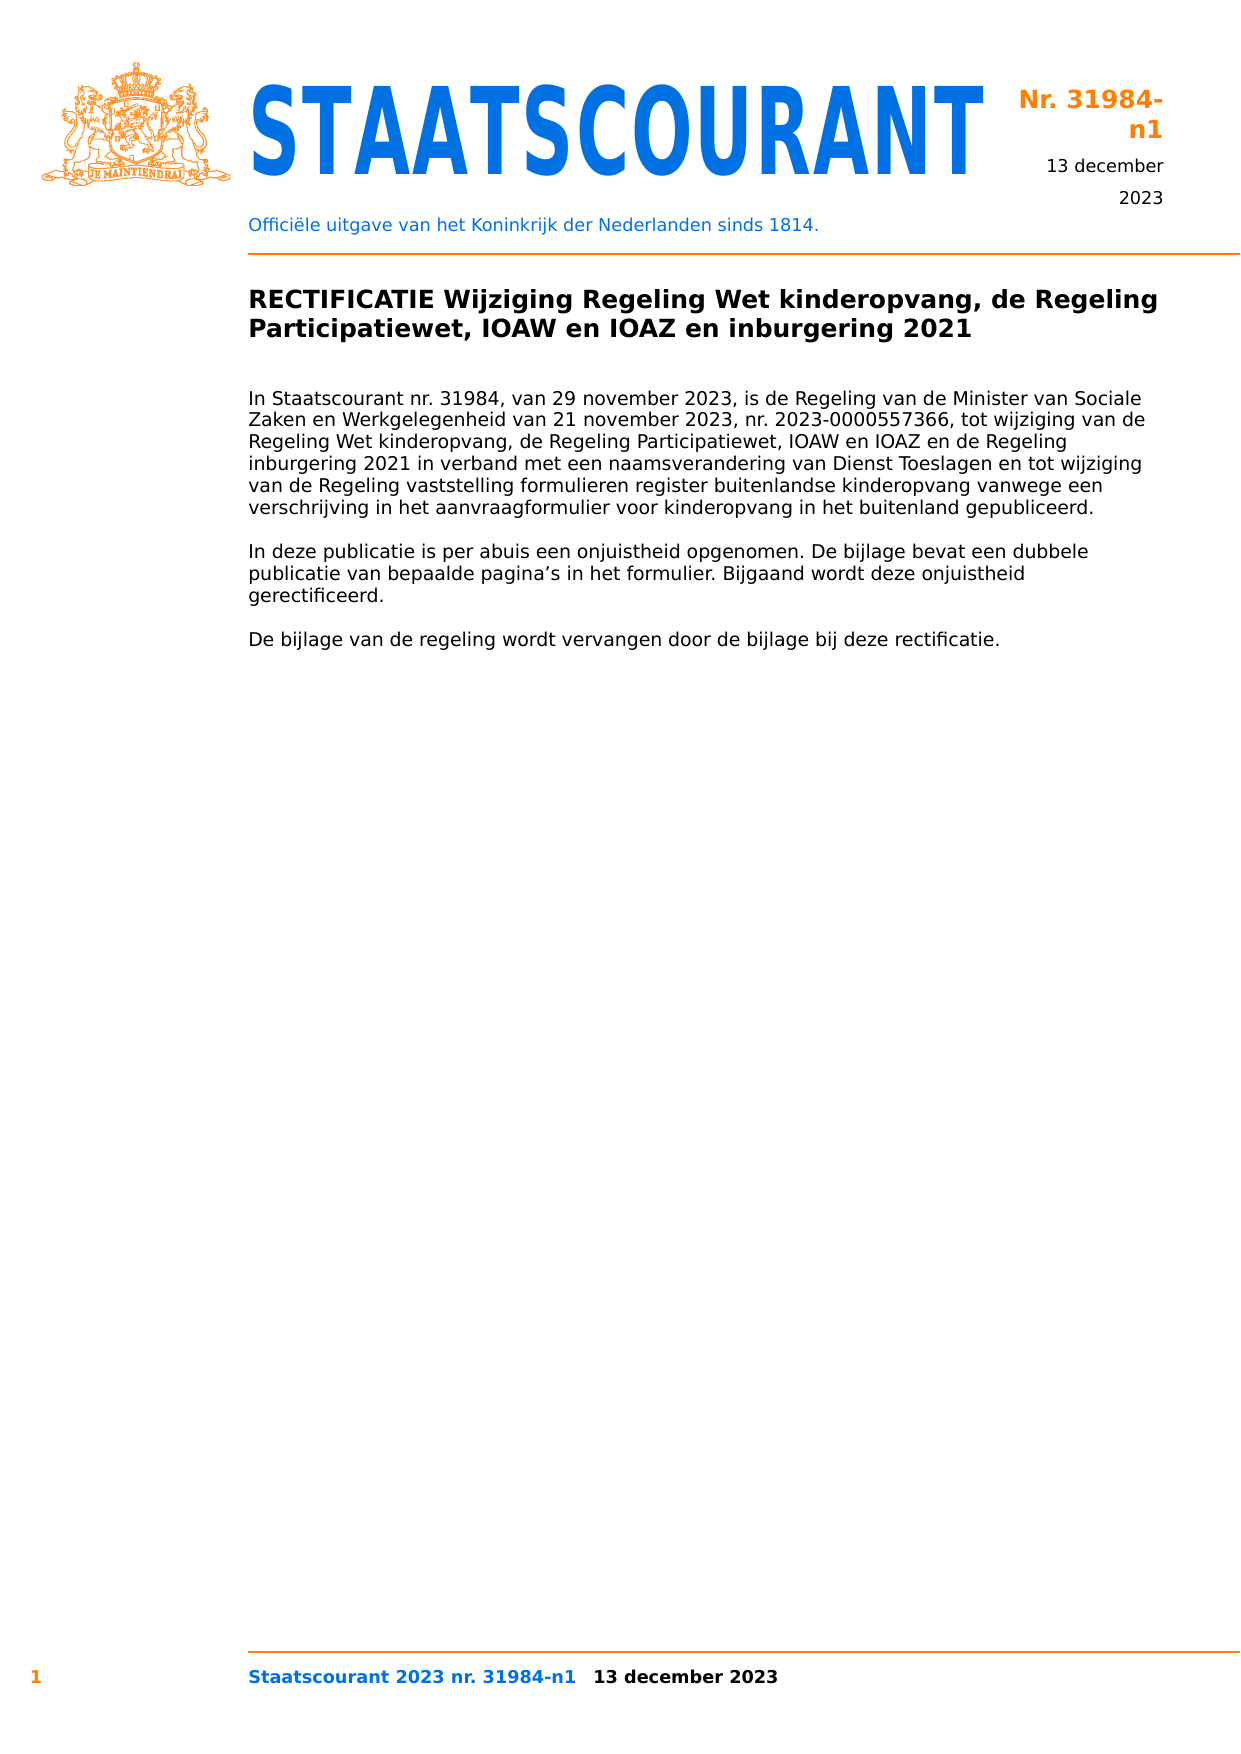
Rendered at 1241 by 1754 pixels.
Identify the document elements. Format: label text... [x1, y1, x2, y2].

table_cell 13 december [998, 150, 1240, 182]
table_cell Officiële uitgave van het Koninkrijk der Nederlanden sinds 1814. [248, 215, 1240, 253]
table_cell 2023 [998, 183, 1240, 215]
picture [41, 62, 231, 186]
text De bijlage van de regeling wordt vervangen door de bijlage bij deze rectificatie. [248, 629, 1163, 651]
subtitle RECTIFICATIE Wijziging Regeling Wet kinderopvang, de Regeling Participatiewet, IOAW en IOAZ en inburgering 2021 [248, 285, 1163, 344]
table_header Nr. 31984-n1 [998, 62, 1240, 150]
text In deze publicatie is per abuis een onjuistheid opgenomen. De bijlage bevat een dubbele publicatie van bepaalde pagina’s in het formulier. Bijgaand wordt deze onjuistheid gerectificeerd. [248, 541, 1163, 607]
text In Staatscourant nr. 31984, van 29 november 2023, is de Regeling van de Minister van Sociale Zaken en Werkgelegenheid van 21 november 2023, nr. 2023-0000557366, tot wijziging van de Regeling Wet kinderopvang, de Regeling Participatiewet, IOAW en IOAZ en de Regeling inburgering 2021 in verband met een naamsverandering van Dienst Toeslagen en tot wijziging van de Regeling vaststelling formulieren register buitenlandse kinderopvang vanwege een verschrijving in het aanvraagformulier voor kinderopvang in het buitenland gepubliceerd. [248, 387, 1163, 519]
table_header [25, 62, 248, 253]
table_header STAATSCOURANT [248, 62, 998, 215]
